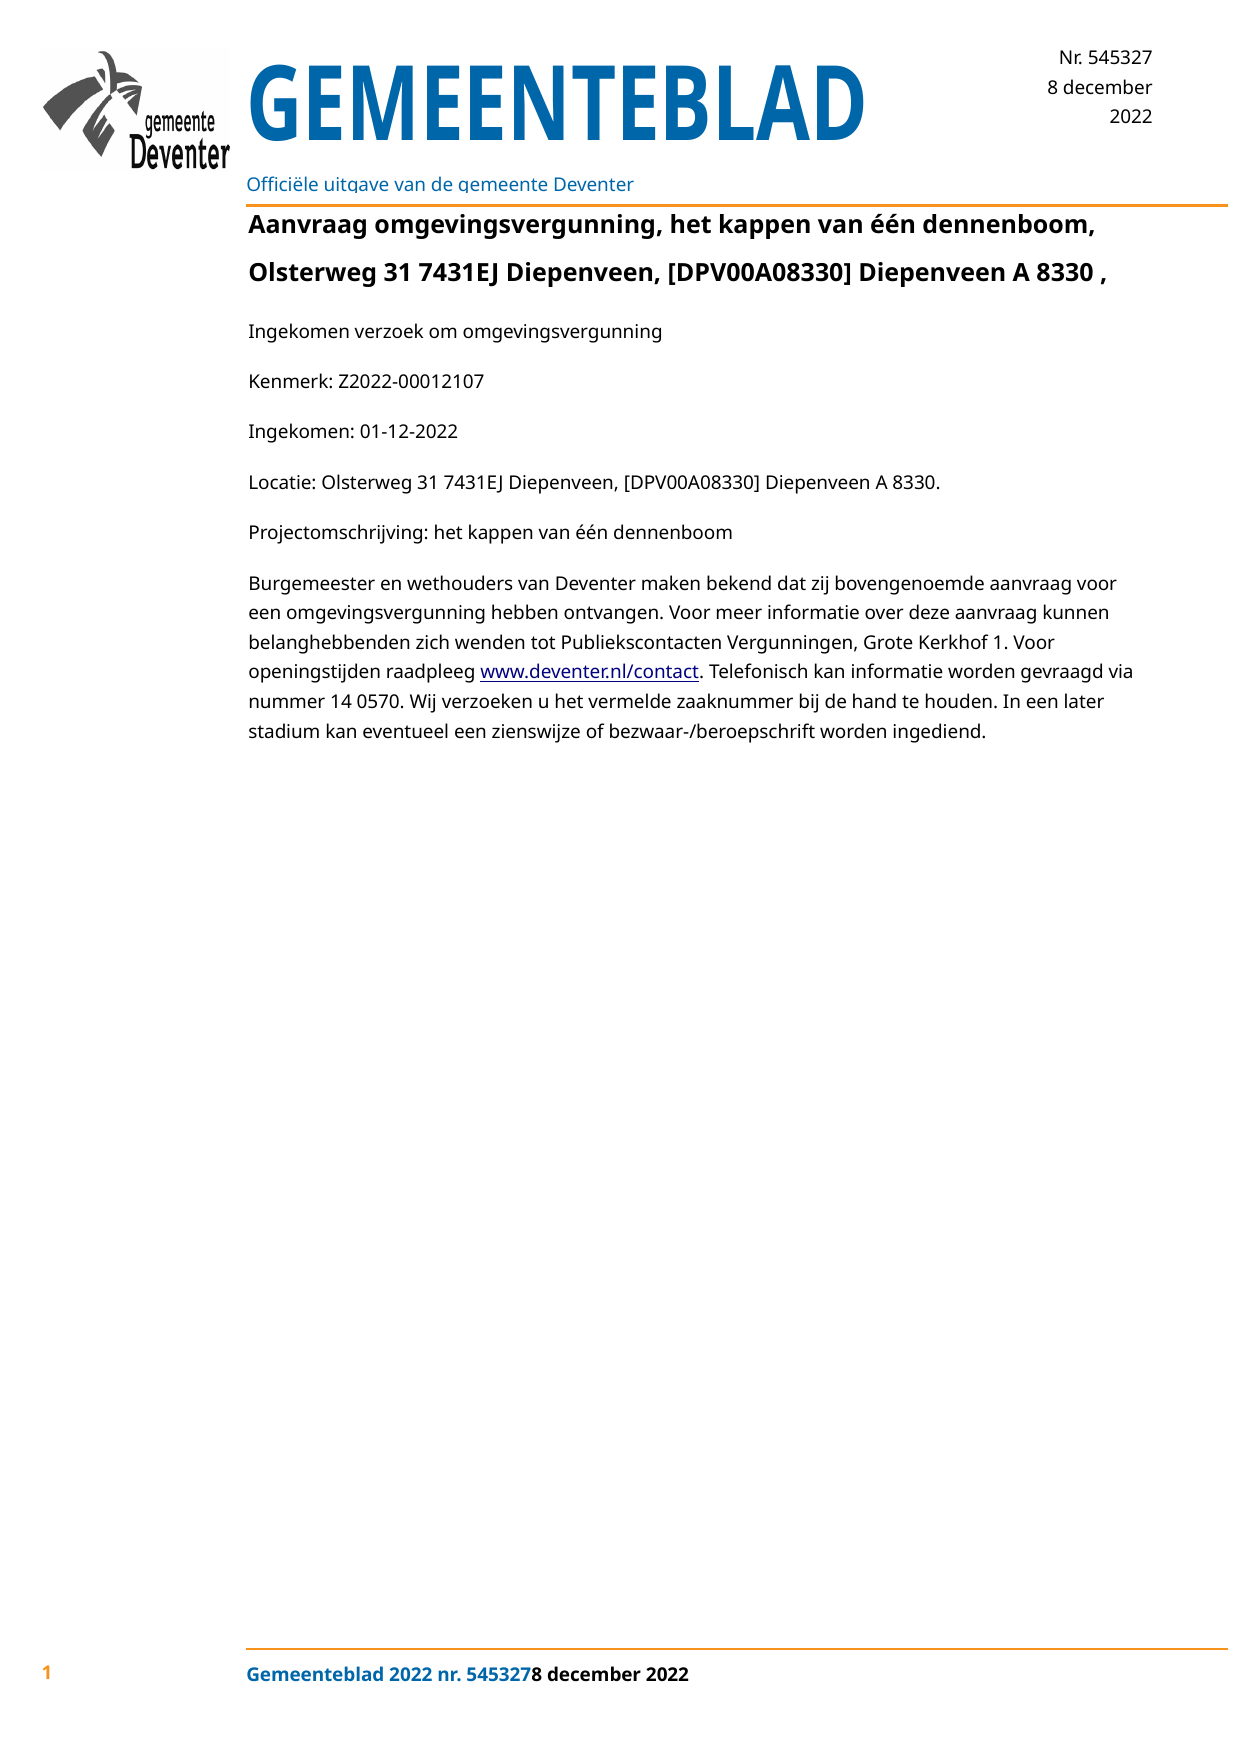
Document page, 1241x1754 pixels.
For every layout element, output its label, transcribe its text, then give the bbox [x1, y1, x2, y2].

text Aanvraag omgevingsvergunning, het kappen van één dennenboom, Olsterweg 31 7431EJ Diepenveen, [DPV00A08330] Diepenveen A 8330 , [248, 207, 1152, 288]
text Ingekomen verzoek om omgevingsvergunning [248, 318, 1152, 344]
text Locatie: Olsterweg 31 7431EJ Diepenveen, [DPV00A08330] Diepenveen A 8330. [248, 469, 1152, 495]
picture [41, 47, 231, 172]
text Burgemeester en wethouders van Deventer maken bekend dat zij bovengenoemde aanvraag voor een omgevingsvergunning hebben ontvangen. Voor meer informatie over deze aanvraag kunnen belanghebbenden zich wenden tot Publiekscontacten Vergunningen, Grote Kerkhof 1. Voor openingstijden raadpleeg www.deventer.nl/contact. Telefonisch kan informatie worden gevraagd via nummer 14 0570. Wij verzoeken u het vermelde zaaknummer bij de hand te houden. In een later stadium kan eventueel een zienswijze of bezwaar-/beroepschrift worden ingediend. [248, 570, 1152, 744]
text Kenmerk: Z2022-00012107 [248, 368, 1152, 394]
text Ingekomen: 01-12-2022 [248, 419, 1152, 444]
text Projectomschrijving: het kappen van één dennenboom [248, 519, 1152, 545]
